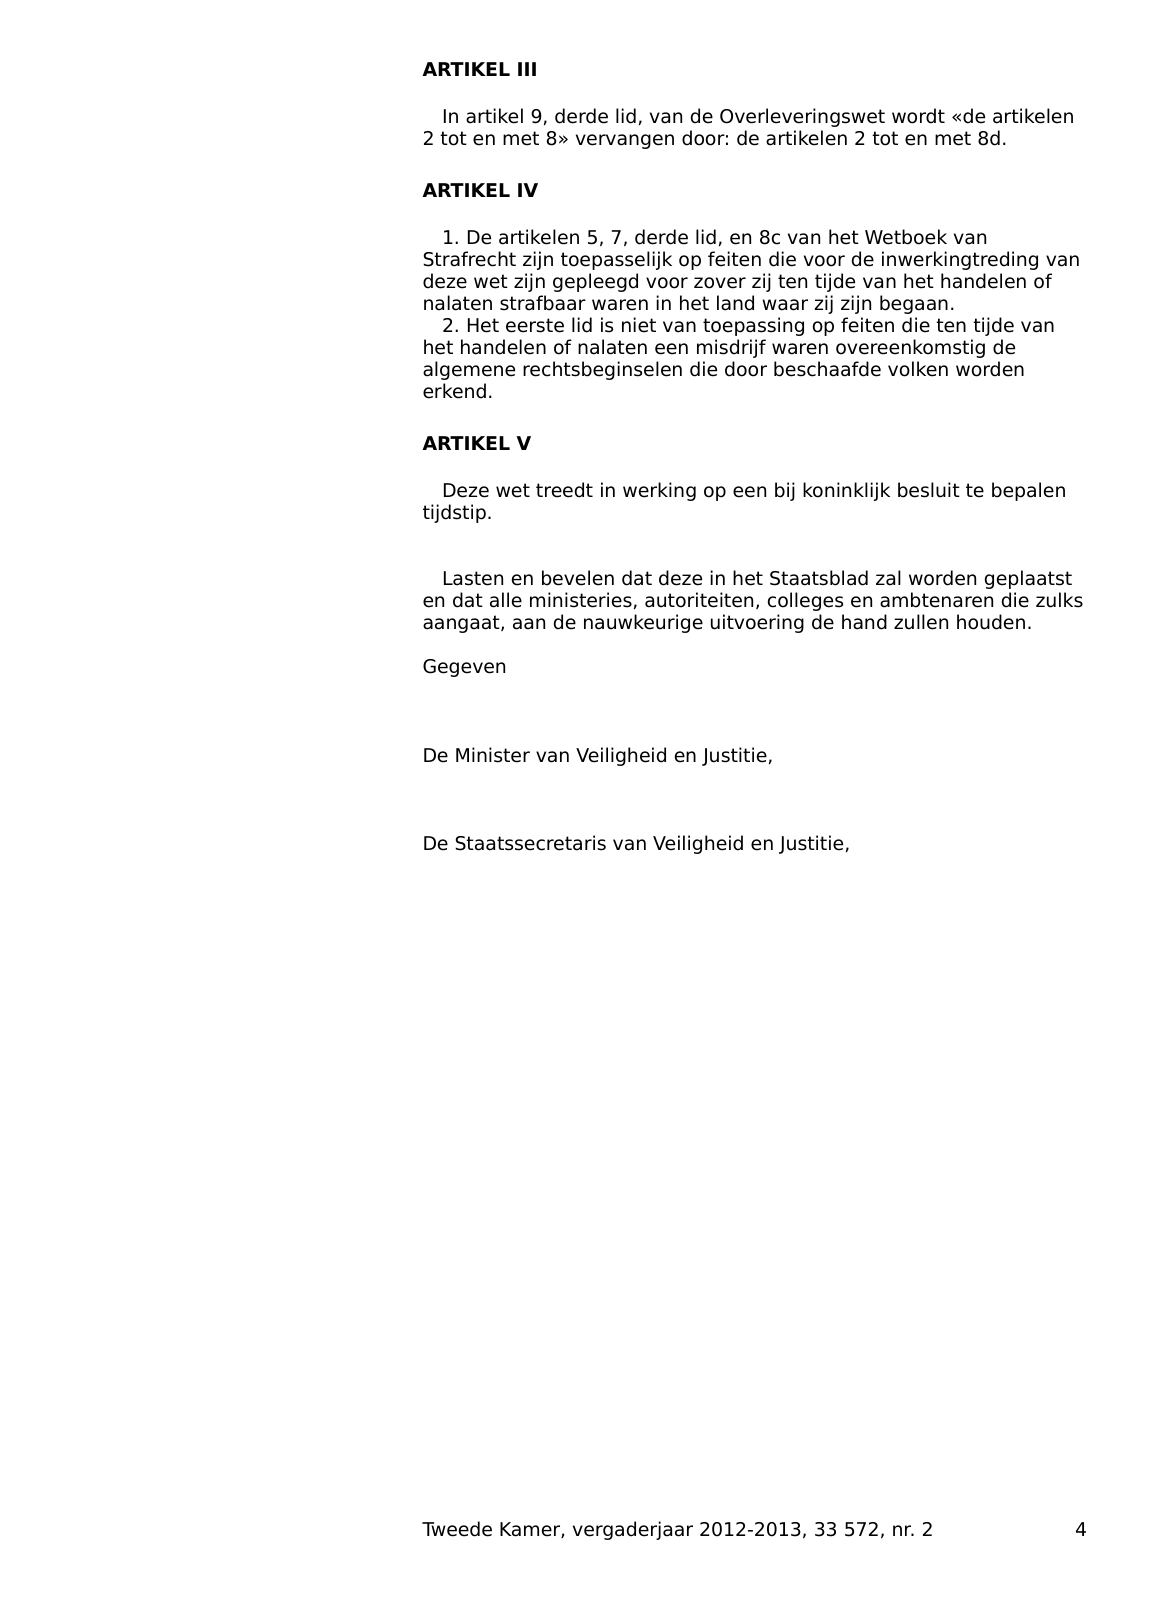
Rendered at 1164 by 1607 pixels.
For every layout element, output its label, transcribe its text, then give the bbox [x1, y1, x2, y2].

text 2. Het eerste lid is niet van toepassing op feiten die ten tijde van het handelen of nalaten een misdrijf waren overeenkomstig de algemene rechtsbeginselen die door beschaafde volken worden erkend. [422, 315, 1087, 403]
text De Minister van Veiligheid en Justitie, [422, 745, 1087, 767]
subtitle ARTIKEL IV [422, 180, 1087, 202]
text Gegeven [422, 656, 1087, 678]
text 1. De artikelen 5, 7, derde lid, en 8c van het Wetboek van Strafrecht zijn toepasselijk op feiten die voor de inwerkingtreding van deze wet zijn gepleegd voor zover zij ten tijde van het handelen of nalaten strafbaar waren in het land waar zij zijn begaan. [422, 227, 1087, 315]
text Lasten en bevelen dat deze in het Staatsblad zal worden geplaatst en dat alle ministeries, autoriteiten, colleges en ambtenaren die zulks aangaat, aan de nauwkeurige uitvoering de hand zullen houden. [422, 568, 1087, 634]
text Deze wet treedt in werking op een bij koninklijk besluit te bepalen tijdstip. [422, 480, 1087, 524]
subtitle ARTIKEL V [422, 433, 1087, 455]
text In artikel 9, derde lid, van de Overleveringswet wordt «de artikelen 2 tot en met 8» vervangen door: de artikelen 2 tot en met 8d. [422, 106, 1087, 150]
subtitle ARTIKEL III [422, 59, 1087, 81]
text De Staatssecretaris van Veiligheid en Justitie, [422, 833, 1087, 855]
